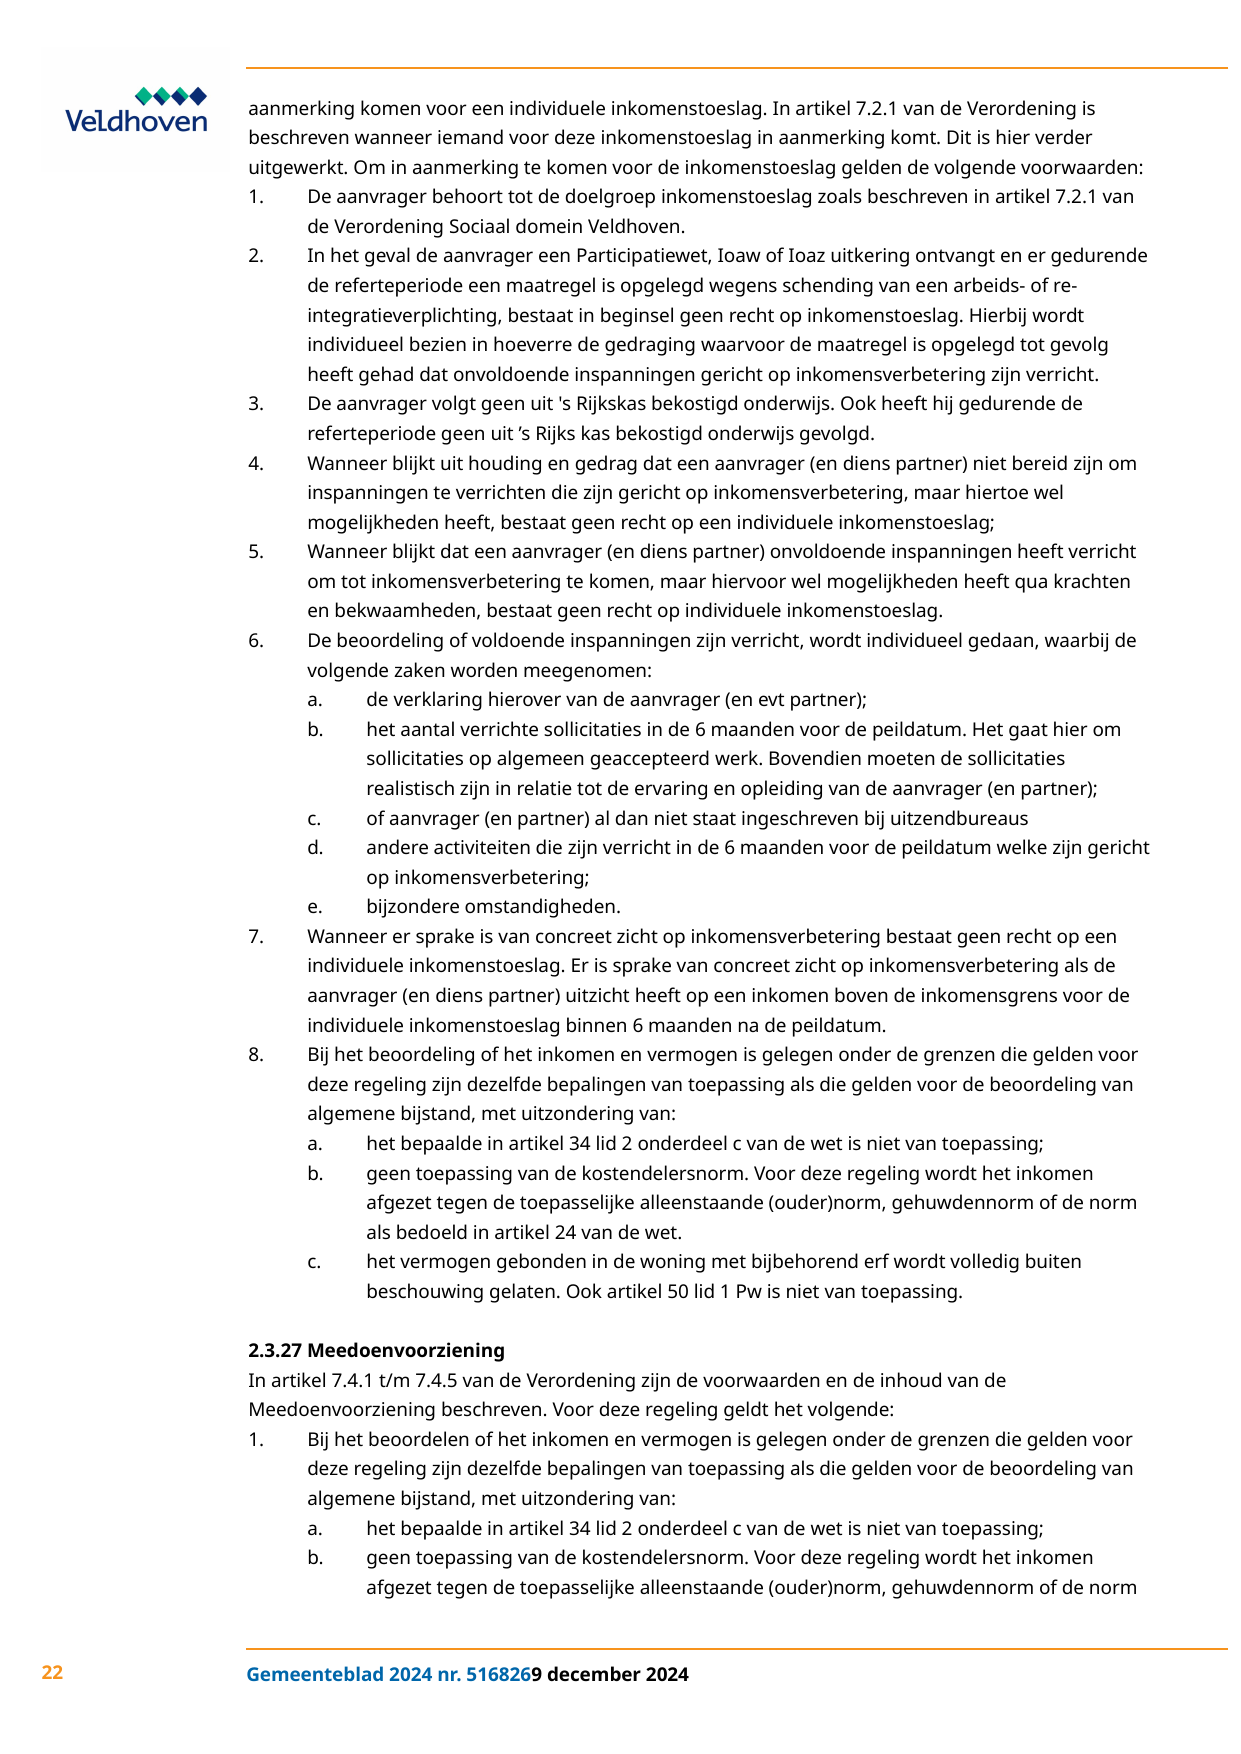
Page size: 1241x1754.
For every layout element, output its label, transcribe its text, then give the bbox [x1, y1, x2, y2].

list het bepaalde in artikel 34 lid 2 onderdeel c van de wet is niet van toepassing; [307, 1515, 1152, 1541]
list geen toepassing van de kostendelersnorm. Voor deze regeling wordt het inkomen afgezet tegen de toepasselijke alleenstaande (ouder)norm, gehuwdennorm of de norm als bedoeld in artikel 24 van de wet. [307, 1160, 1152, 1245]
text 2.3.27 Meedoenvoorziening [248, 1337, 1152, 1363]
list Wanneer blijkt dat een aanvrager (en diens partner) onvoldoende inspanningen heeft verricht om tot inkomensverbetering te komen, maar hiervoor wel mogelijkheden heeft qua krachten en bekwaamheden, bestaat geen recht op individuele inkomenstoeslag. [248, 538, 1152, 623]
text In artikel 7.4.1 t/m 7.4.5 van de Verordening zijn de voorwaarden en de inhoud van de Meedoenvoorziening beschreven. Voor deze regeling geldt het volgende: [248, 1367, 1152, 1422]
list De aanvrager behoort tot de doelgroep inkomenstoeslag zoals beschreven in artikel 7.2.1 van de Verordening Sociaal domein Veldhoven. [248, 183, 1152, 239]
list Bij het beoordelen of het inkomen en vermogen is gelegen onder de grenzen die gelden voor deze regeling zijn dezelfde bepalingen van toepassing als die gelden voor de beoordeling van algemene bijstand, met uitzondering van: [248, 1426, 1152, 1511]
list In het geval de aanvrager een Participatiewet, Ioaw of Ioaz uitkering ontvangt en er gedurende de referteperiode een maatregel is opgelegd wegens schending van een arbeids- of re-integratieverplichting, bestaat in beginsel geen recht op inkomenstoeslag. Hierbij wordt individueel bezien in hoeverre de gedraging waarvoor de maatregel is opgelegd tot gevolg heeft gehad dat onvoldoende inspanningen gericht op inkomensverbetering zijn verricht. [248, 243, 1152, 387]
list de verklaring hierover van de aanvrager (en evt partner); [307, 686, 1152, 712]
list het vermogen gebonden in de woning met bijbehorend erf wordt volledig buiten beschouwing gelaten. Ook artikel 50 lid 1 Pw is niet van toepassing. [307, 1248, 1152, 1304]
list het bepaalde in artikel 34 lid 2 onderdeel c van de wet is niet van toepassing; [307, 1130, 1152, 1156]
list of aanvrager (en partner) al dan niet staat ingeschreven bij uitzendbureaus [307, 805, 1152, 831]
picture [41, 47, 231, 172]
list De beoordeling of voldoende inspanningen zijn verricht, wordt individueel gedaan, waarbij de volgende zaken worden meegenomen: [248, 627, 1152, 683]
list Bij het beoordeling of het inkomen en vermogen is gelegen onder de grenzen die gelden voor deze regeling zijn dezelfde bepalingen van toepassing als die gelden voor de beoordeling van algemene bijstand, met uitzondering van: [248, 1041, 1152, 1126]
list Wanneer blijkt uit houding en gedrag dat een aanvrager (en diens partner) niet bereid zijn om inspanningen te verrichten die zijn gericht op inkomensverbetering, maar hiertoe wel mogelijkheden heeft, bestaat geen recht op een individuele inkomenstoeslag; [248, 450, 1152, 535]
text aanmerking komen voor een individuele inkomenstoeslag. In artikel 7.2.1 van de Verordening is beschreven wanneer iemand voor deze inkomenstoeslag in aanmerking komt. Dit is hier verder uitgewerkt. Om in aanmerking te komen voor de inkomenstoeslag gelden de volgende voorwaarden: [248, 95, 1152, 180]
list Wanneer er sprake is van concreet zicht op inkomensverbetering bestaat geen recht op een individuele inkomenstoeslag. Er is sprake van concreet zicht op inkomensverbetering als de aanvrager (en diens partner) uitzicht heeft op een inkomen boven de inkomensgrens voor de individuele inkomenstoeslag binnen 6 maanden na de peildatum. [248, 923, 1152, 1038]
list het aantal verrichte sollicitaties in de 6 maanden voor de peildatum. Het gaat hier om sollicitaties op algemeen geaccepteerd werk. Bovendien moeten de sollicitaties realistisch zijn in relatie tot de ervaring en opleiding van de aanvrager (en partner); [307, 716, 1152, 801]
list andere activiteiten die zijn verricht in de 6 maanden voor de peildatum welke zijn gericht op inkomensverbetering; [307, 834, 1152, 890]
list bijzondere omstandigheden. [307, 893, 1152, 919]
list geen toepassing van de kostendelersnorm. Voor deze regeling wordt het inkomen afgezet tegen de toepasselijke alleenstaande (ouder)norm, gehuwdennorm of de norm [307, 1544, 1152, 1600]
list De aanvrager volgt geen uit 's Rijkskas bekostigd onderwijs. Ook heeft hij gedurende de referteperiode geen uit ’s Rijks kas bekostigd onderwijs gevolgd. [248, 391, 1152, 446]
